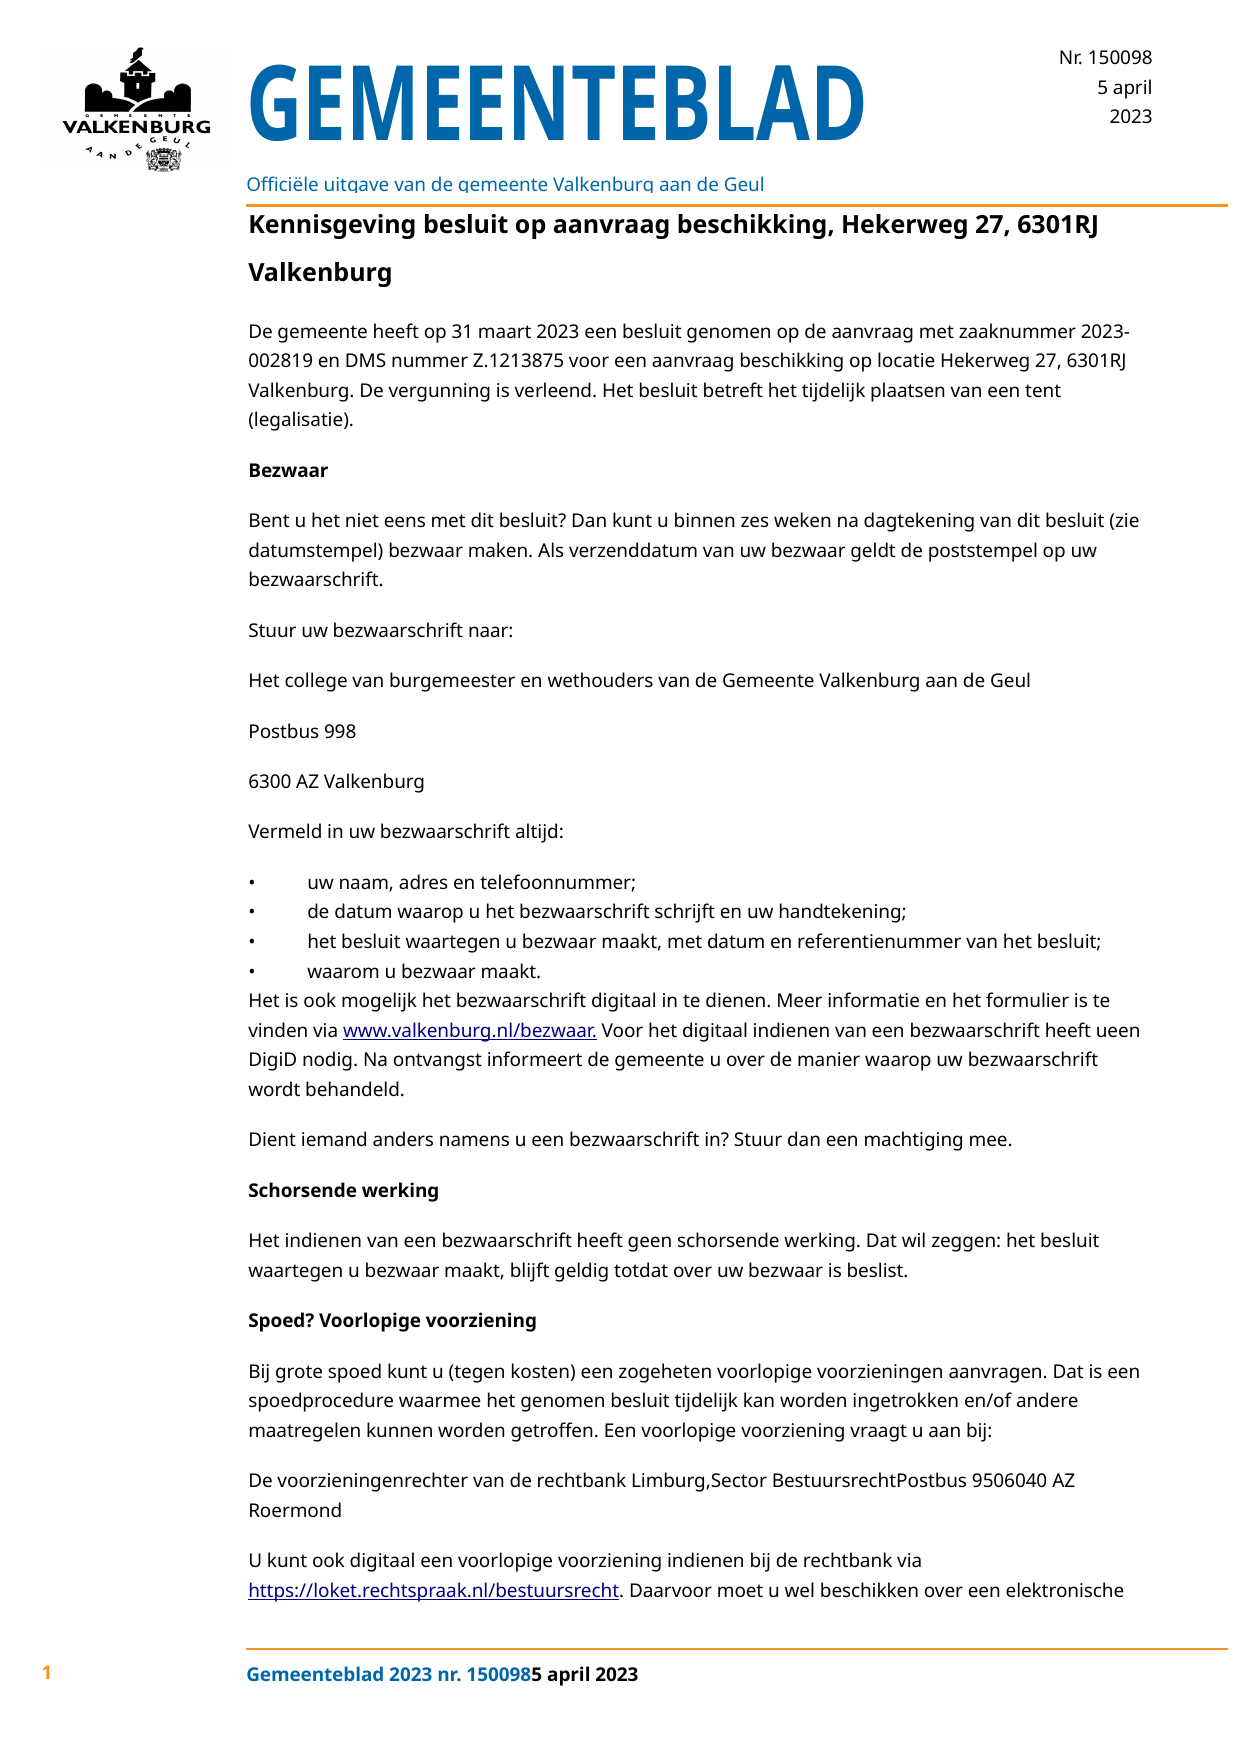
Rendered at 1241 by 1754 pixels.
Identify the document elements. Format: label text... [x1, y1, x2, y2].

text U kunt ook digitaal een voorlopige voorziening indienen bij de rechtbank via https://loket.rechtspraak.nl/bestuursrecht. Daarvoor moet u wel beschikken over een elektronische [248, 1547, 1152, 1603]
text Schorsende werking [248, 1177, 1152, 1203]
picture [41, 47, 231, 172]
text Stuur uw bezwaarschrift naar: [248, 617, 1152, 643]
text Bezwaar [248, 457, 1152, 483]
text Postbus 998 [248, 718, 1152, 744]
text Bent u het niet eens met dit besluit? Dan kunt u binnen zes weken na dagtekening van dit besluit (zie datumstempel) bezwaar maken. Als verzenddatum van uw bezwaar geldt de poststempel op uw bezwaarschrift. [248, 507, 1152, 592]
list het besluit waartegen u bezwaar maakt, met datum en referentienummer van het besluit; [248, 928, 1152, 954]
list waarom u bezwaar maakt. [248, 958, 1152, 984]
text Het is ook mogelijk het bezwaarschrift digitaal in te dienen. Meer informatie en het formulier is te vinden via www.valkenburg.nl/bezwaar. Voor het digitaal indienen van een bezwaarschrift heeft ueen DigiD nodig. Na ontvangst informeert de gemeente u over de manier waarop uw bezwaarschrift wordt behandeld. [248, 987, 1152, 1102]
text Kennisgeving besluit op aanvraag beschikking, Hekerweg 27, 6301RJ Valkenburg [248, 207, 1152, 288]
text Het college van burgemeester en wethouders van de Gemeente Valkenburg aan de Geul [248, 667, 1152, 693]
text Het indienen van een bezwaarschrift heeft geen schorsende werking. Dat wil zeggen: het besluit waartegen u bezwaar maakt, blijft geldig totdat over uw bezwaar is beslist. [248, 1227, 1152, 1283]
text De gemeente heeft op 31 maart 2023 een besluit genomen op de aanvraag met zaaknummer 2023-002819 en DMS nummer Z.1213875 voor een aanvraag beschikking op locatie Hekerweg 27, 6301RJ Valkenburg. De vergunning is verleend. Het besluit betreft het tijdelijk plaatsen van een tent (legalisatie). [248, 318, 1152, 432]
list uw naam, adres en telefoonnummer; [248, 869, 1152, 895]
text Spoed? Voorlopige voorziening [248, 1307, 1152, 1333]
text Dient iemand anders namens u een bezwaarschrift in? Stuur dan een machtiging mee. [248, 1127, 1152, 1152]
text Bij grote spoed kunt u (tegen kosten) een zogeheten voorlopige voorzieningen aanvragen. Dat is een spoedprocedure waarmee het genomen besluit tijdelijk kan worden ingetrokken en/of andere maatregelen kunnen worden getroffen. Een voorlopige voorziening vraagt u aan bij: [248, 1358, 1152, 1443]
text Vermeld in uw bezwaarschrift altijd: [248, 819, 1152, 844]
list de datum waarop u het bezwaarschrift schrijft en uw handtekening; [248, 899, 1152, 924]
text De voorzieningenrechter van de rechtbank Limburg,Sector BestuursrechtPostbus 9506040 AZ Roermond [248, 1467, 1152, 1523]
text 6300 AZ Valkenburg [248, 768, 1152, 794]
